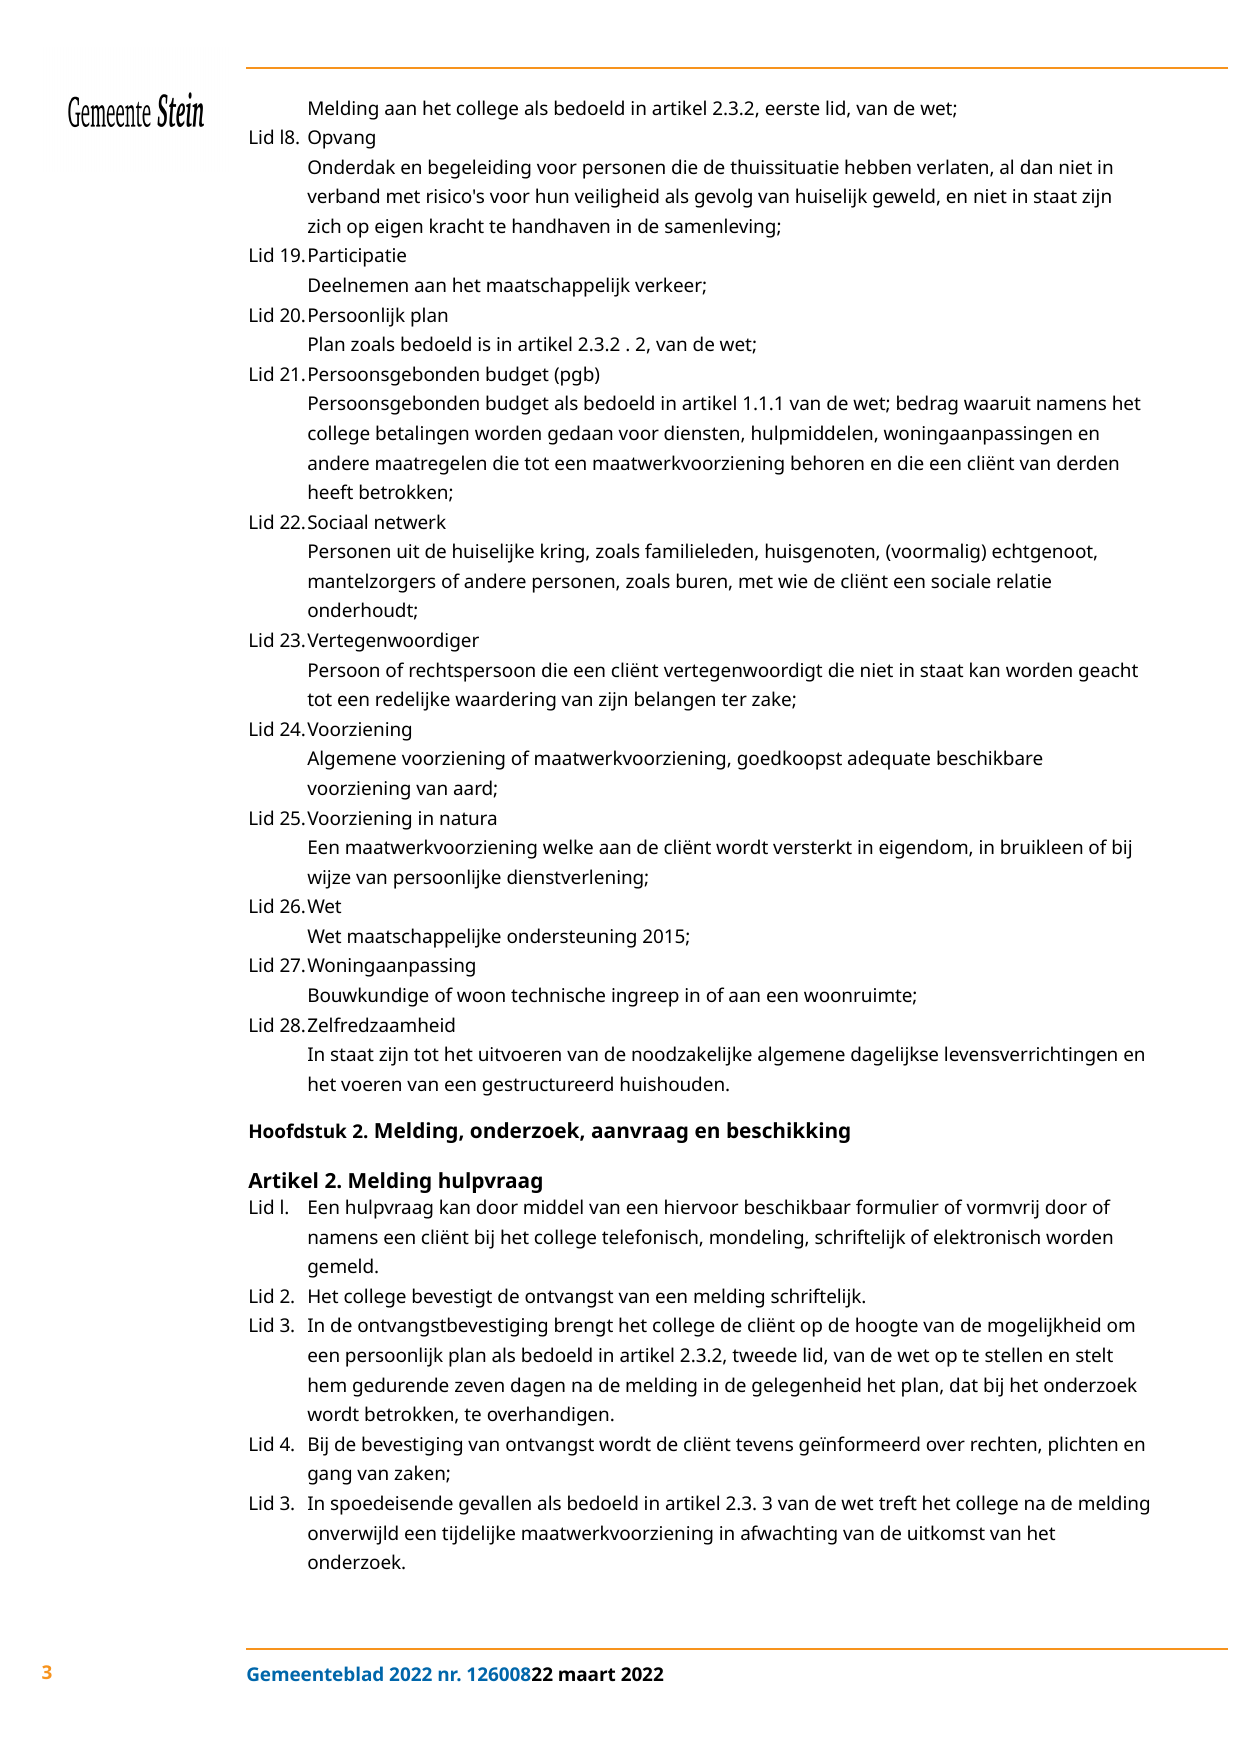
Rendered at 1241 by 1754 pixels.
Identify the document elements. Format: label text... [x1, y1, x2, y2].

list In staat zijn tot het uitvoeren van de noodzakelijke algemene dagelijkse levensverrichtingen en het voeren van een gestructureerd huishouden. [248, 1041, 1152, 1097]
list Participatie [248, 243, 1152, 268]
list Vertegenwoordiger [248, 627, 1152, 653]
list Plan zoals bedoeld is in artikel 2.3.2 . 2, van de wet; [248, 331, 1152, 357]
list Persoon of rechtspersoon die een cliënt vertegenwoordigt die niet in staat kan worden geacht tot een redelijke waardering van zijn belangen ter zake; [248, 657, 1152, 712]
picture [41, 47, 231, 172]
list Persoonsgebonden budget als bedoeld in artikel 1.1.1 van de wet; bedrag waaruit namens het college betalingen worden gedaan voor diensten, hulpmiddelen, woningaanpassingen en andere maatregelen die tot een maatwerkvoorziening behoren en die een cliënt van derden heeft betrokken; [248, 391, 1152, 505]
list Bouwkundige of woon technische ingreep in of aan een woonruimte; [248, 982, 1152, 1008]
list Een hulpvraag kan door middel van een hiervoor beschikbaar formulier of vormvrij door of namens een cliënt bij het college telefonisch, mondeling, schriftelijk of elektronisch worden gemeld. [248, 1194, 1152, 1279]
list Voorziening in natura [248, 805, 1152, 831]
list Wet [248, 893, 1152, 919]
list Het college bevestigt de ontvangst van een melding schriftelijk. [248, 1283, 1152, 1309]
list Onderdak en begeleiding voor personen die de thuissituatie hebben verlaten, al dan niet in verband met risico's voor hun veiligheid als gevolg van huiselijk geweld, en niet in staat zijn zich op eigen kracht te handhaven in de samenleving; [248, 154, 1152, 239]
list In de ontvangstbevestiging brengt het college de cliënt op de hoogte van de mogelijkheid om een persoonlijk plan als bedoeld in artikel 2.3.2, tweede lid, van de wet op te stellen en stelt hem gedurende zeven dagen na de melding in de gelegenheid het plan, dat bij het onderzoek wordt betrokken, te overhandigen. [248, 1313, 1152, 1427]
list Bij de bevestiging van ontvangst wordt de cliënt tevens geïnformeerd over rechten, plichten en gang van zaken; [248, 1431, 1152, 1486]
list Persoonsgebonden budget (pgb) [248, 361, 1152, 387]
text Artikel 2. Melding hulpvraag [248, 1166, 1152, 1194]
list Personen uit de huiselijke kring, zoals familieleden, huisgenoten, (voormalig) echtgenoot, mantelzorgers of andere personen, zoals buren, met wie de cliënt een sociale relatie onderhoudt; [248, 538, 1152, 623]
list Opvang [248, 124, 1152, 150]
list Persoonlijk plan [248, 302, 1152, 328]
list Voorziening [248, 716, 1152, 742]
list Een maatwerkvoorziening welke aan de cliënt wordt versterkt in eigendom, in bruikleen of bij wijze van persoonlijke dienstverlening; [248, 834, 1152, 890]
list Woningaanpassing [248, 953, 1152, 978]
list In spoedeisende gevallen als bedoeld in artikel 2.3. 3 van de wet treft het college na de melding onverwijld een tijdelijke maatwerkvoorziening in afwachting van de uitkomst van het onderzoek. [248, 1490, 1152, 1575]
text Hoofdstuk 2. Melding, onderzoek, aanvraag en beschikking [248, 1117, 1152, 1145]
list Algemene voorziening of maatwerkvoorziening, goedkoopst adequate beschikbare voorziening van aard; [248, 746, 1152, 801]
list Zelfredzaamheid [248, 1012, 1152, 1038]
list Sociaal netwerk [248, 509, 1152, 535]
list Melding aan het college als bedoeld in artikel 2.3.2, eerste lid, van de wet; [248, 95, 1152, 121]
list Deelnemen aan het maatschappelijk verkeer; [248, 272, 1152, 298]
list Wet maatschappelijke ondersteuning 2015; [248, 923, 1152, 949]
